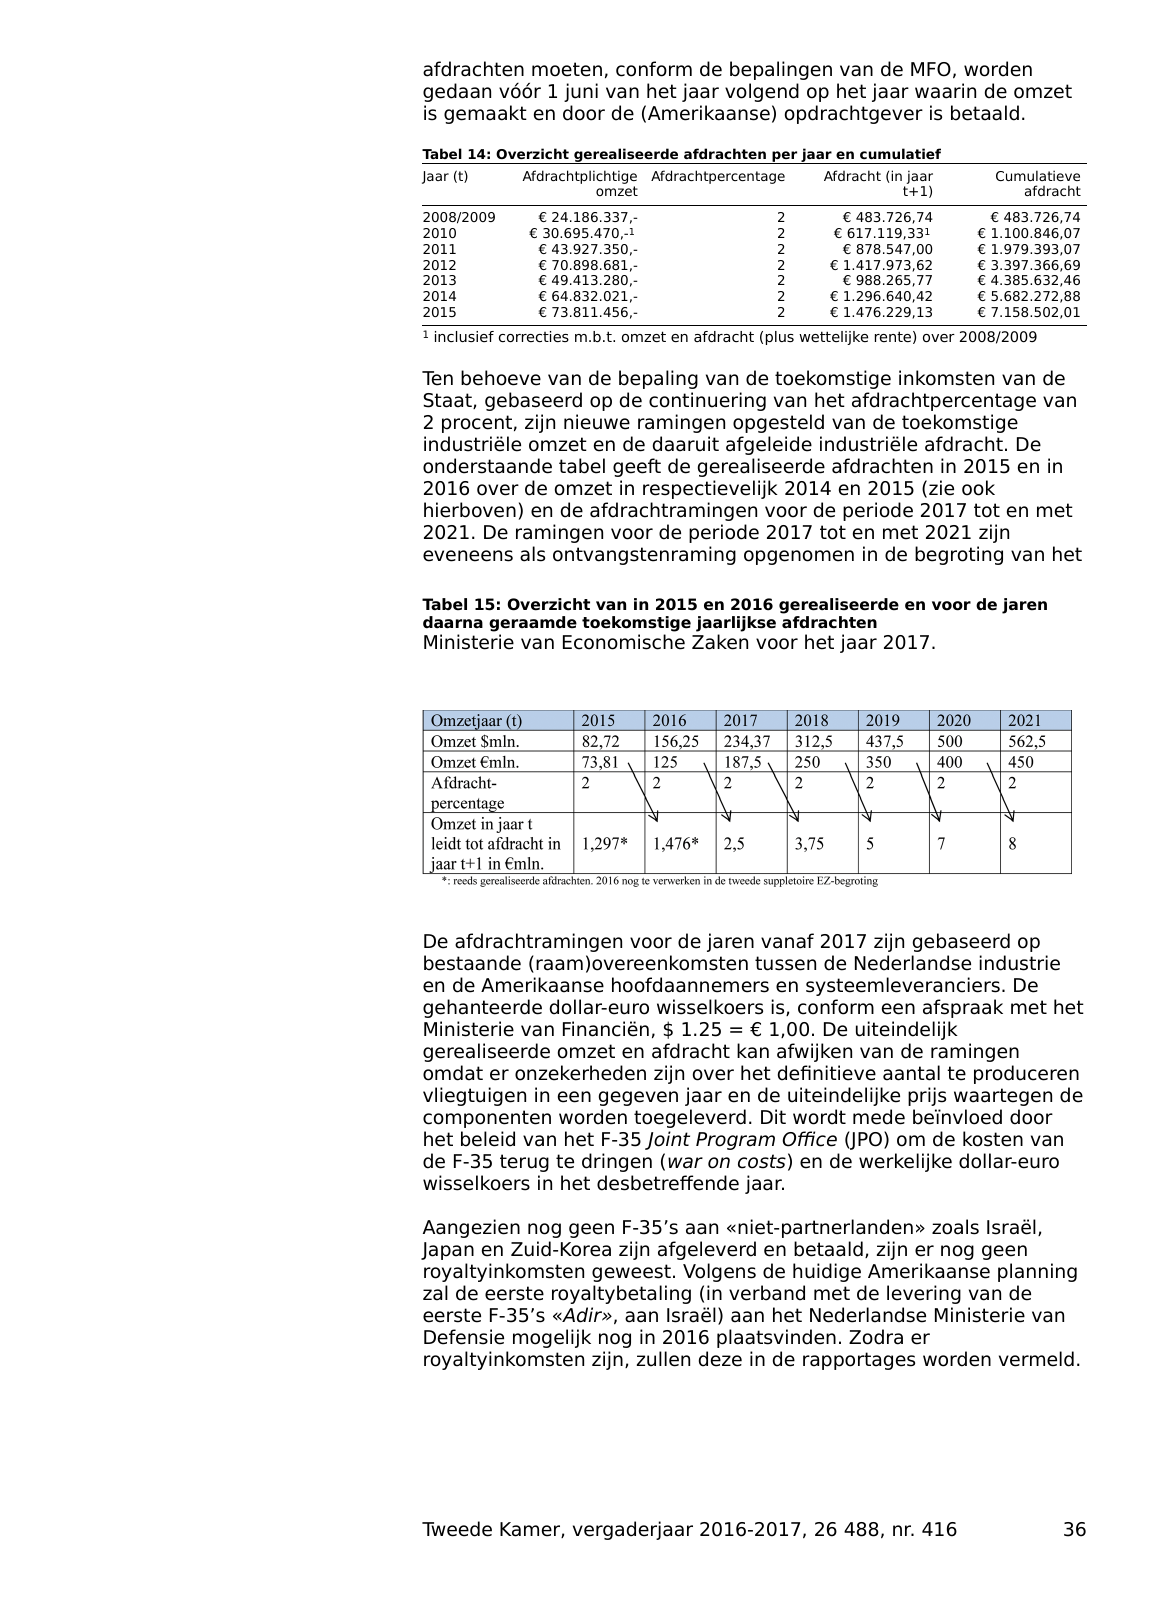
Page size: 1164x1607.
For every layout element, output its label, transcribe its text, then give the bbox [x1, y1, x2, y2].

table_cell Jaar (t) [422, 164, 496, 204]
table_cell € 1.100.846,07 [939, 226, 1087, 242]
text Ten behoeve van de bepaling van de toekomstige inkomsten van de Staat, gebaseerd op de continuering van het afdrachtpercentage van 2 procent, zijn nieuwe ramingen opgesteld van de toekomstige industriële omzet en de daaruit afgeleide industriële afdracht. De onderstaande tabel geeft de gerealiseerde afdrachten in 2015 en in 2016 over de omzet in respectievelijk 2014 en 2015 (zie ook hierboven) en de afdrachtramingen voor de periode 2017 tot en met 2021. De ramingen voor de periode 2017 tot en met 2021 zijn eveneens als ontvangstenraming opgenomen in de begroting van het Ministerie van Economische Zaken voor het jaar 2017. [422, 368, 1087, 654]
table_cell 2015 [422, 305, 496, 325]
table_cell Afdrachtpercentage [644, 164, 791, 204]
table_cell € 1.476.229,13 [791, 305, 939, 325]
table_cell 2 [644, 258, 791, 273]
table_cell € 4.385.632,46 [939, 273, 1087, 289]
table_cell 2 [644, 242, 791, 257]
table_cell € 30.695.470,-1 [496, 226, 644, 242]
table_cell 2 [644, 305, 791, 325]
table_cell € 5.682.272,88 [939, 289, 1087, 304]
table_cell € 617.119,331 [791, 226, 939, 242]
table_cell Cumulatieve afdracht [939, 164, 1087, 204]
table_cell 2014 [422, 289, 496, 304]
table_cell € 483.726,74 [939, 206, 1087, 226]
table_cell 2010 [422, 226, 496, 242]
text De afdrachtramingen voor de jaren vanaf 2017 zijn gebaseerd op bestaande (raam)overeenkomsten tussen de Nederlandse industrie en de Amerikaanse hoofdaannemers en systeemleveranciers. De gehanteerde dollar-euro wisselkoers is, conform een afspraak met het Ministerie van Financiën, $ 1.25 = € 1,00. De uiteindelijk gerealiseerde omzet en afdracht kan afwijken van de ramingen omdat er onzekerheden zijn over het definitieve aantal te produceren vliegtuigen in een gegeven jaar en de uiteindelijke prijs waartegen de componenten worden toegeleverd. Dit wordt mede beïnvloed door het beleid van het F-35 Joint Program Office (JPO) om de kosten van de F-35 terug te dringen (war on costs) en de werkelijke dollar-euro wisselkoers in het desbetreffende jaar. [422, 931, 1087, 1195]
table_cell € 7.158.502,01 [939, 305, 1087, 325]
table_header Tabel 14: Overzicht gerealiseerde afdrachten per jaar en cumulatief [422, 147, 1087, 163]
table_cell 2 [644, 273, 791, 289]
table_cell € 64.832.021,- [496, 289, 644, 304]
table_cell 2008/2009 [422, 206, 496, 226]
table_cell € 43.927.350,- [496, 242, 644, 257]
text Aangezien nog geen F-35’s aan «niet-partnerlanden» zoals Israël, Japan en Zuid-Korea zijn afgeleverd en betaald, zijn er nog geen royaltyinkomsten geweest. Volgens de huidige Amerikaanse planning zal de eerste royaltybetaling (in verband met de levering van de eerste F-35’s «Adir», aan Israël) aan het Nederlandse Ministerie van Defensie mogelijk nog in 2016 plaatsvinden. Zodra er royaltyinkomsten zijn, zullen deze in de rapportages worden vermeld. [422, 1217, 1087, 1371]
text Tabel 15: Overzicht van in 2015 en 2016 gerealiseerde en voor de jaren daarna geraamde toekomstige jaarlijkse afdrachten [422, 596, 1072, 632]
table_cell € 70.898.681,- [496, 258, 644, 273]
table_cell € 483.726,74 [791, 206, 939, 226]
text afdrachten moeten, conform de bepalingen van de MFO, worden gedaan vóór 1 juni van het jaar volgend op het jaar waarin de omzet is gemaakt en door de (Amerikaanse) opdrachtgever is betaald. [422, 59, 1087, 125]
table_cell € 73.811.456,- [496, 305, 644, 325]
table_cell Afdracht (in jaar t+1) [791, 164, 939, 204]
table_cell 1 inclusief correcties m.b.t. omzet en afdracht (plus wettelijke rente) over 2008/2009 [422, 326, 1087, 346]
table_cell € 1.979.393,07 [939, 242, 1087, 257]
table_cell € 878.547,00 [791, 242, 939, 257]
picture [422, 710, 1072, 887]
table_cell 2012 [422, 258, 496, 273]
table_cell 2 [644, 206, 791, 226]
table_cell 2 [644, 226, 791, 242]
table_cell € 1.417.973,62 [791, 258, 939, 273]
table_cell € 988.265,77 [791, 273, 939, 289]
table_cell € 3.397.366,69 [939, 258, 1087, 273]
table_cell 2 [644, 289, 791, 304]
table_cell € 1.296.640,42 [791, 289, 939, 304]
table_cell € 24.186.337,- [496, 206, 644, 226]
table_cell 2011 [422, 242, 496, 257]
table_cell Afdrachtplichtige omzet [496, 164, 644, 204]
table_cell 2013 [422, 273, 496, 289]
table_cell € 49.413.280,- [496, 273, 644, 289]
